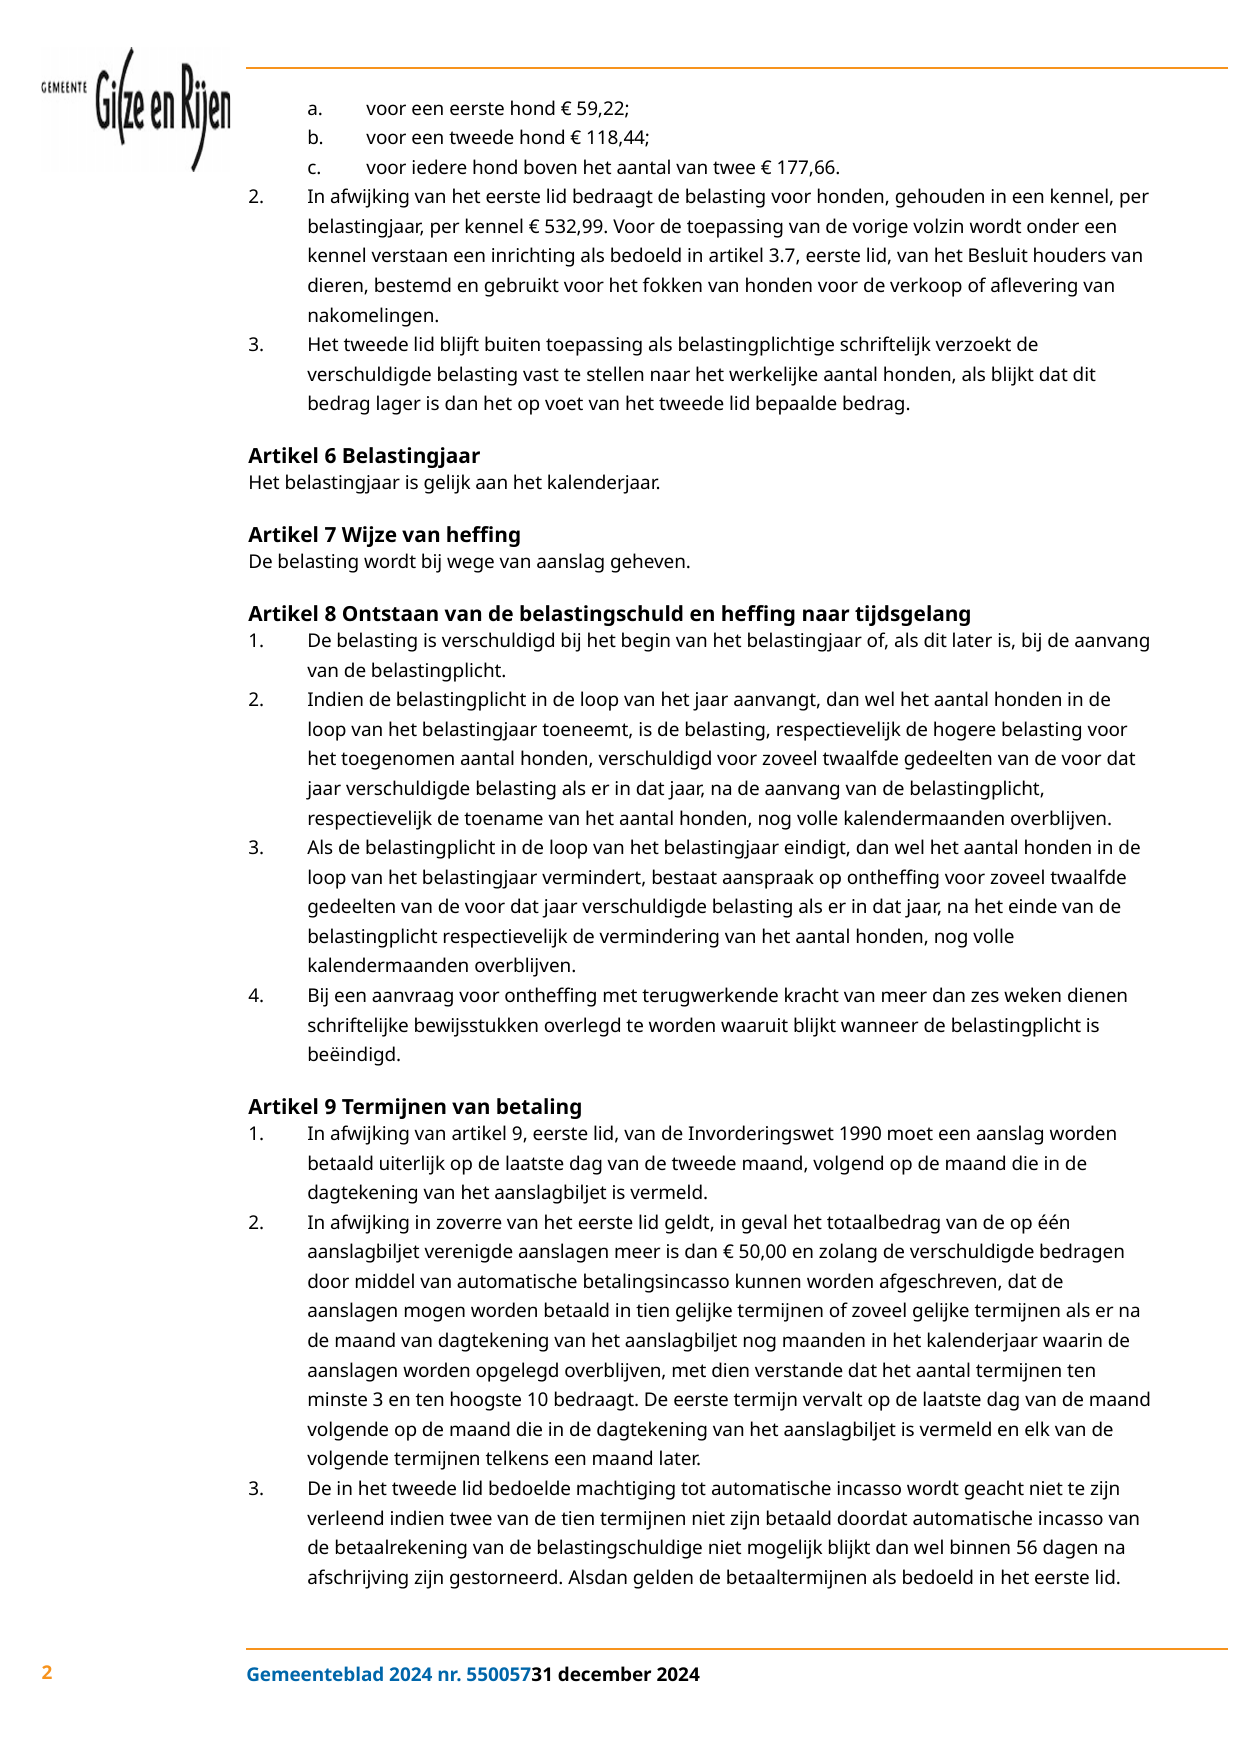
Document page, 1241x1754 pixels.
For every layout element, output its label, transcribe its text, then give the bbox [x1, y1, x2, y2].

list In afwijking in zoverre van het eerste lid geldt, in geval het totaalbedrag van de op één aanslagbiljet verenigde aanslagen meer is dan € 50,00 en zolang de verschuldigde bedragen door middel van automatische betalingsincasso kunnen worden afgeschreven, dat de aanslagen mogen worden betaald in tien gelijke termijnen of zoveel gelijke termijnen als er na de maand van dagtekening van het aanslagbiljet nog maanden in het kalenderjaar waarin de aanslagen worden opgelegd overblijven, met dien verstande dat het aantal termijnen ten minste 3 en ten hoogste 10 bedraagt. De eerste termijn vervalt op de laatste dag van de maand volgende op de maand die in de dagtekening van het aanslagbiljet is vermeld en elk van de volgende termijnen telkens een maand later. [248, 1209, 1152, 1471]
list Indien de belastingplicht in de loop van het jaar aanvangt, dan wel het aantal honden in de loop van het belastingjaar toeneemt, is de belasting, respectievelijk de hogere belasting voor het toegenomen aantal honden, verschuldigd voor zoveel twaalfde gedeelten van de voor dat jaar verschuldigde belasting als er in dat jaar, na de aanvang van de belastingplicht, respectievelijk de toename van het aantal honden, nog volle kalendermaanden overblijven. [248, 686, 1152, 830]
text De belasting wordt bij wege van aanslag geheven. [248, 548, 1152, 574]
text Het belastingjaar is gelijk aan het kalenderjaar. [248, 469, 1152, 495]
list Het tweede lid blijft buiten toepassing als belastingplichtige schriftelijk verzoekt de verschuldigde belasting vast te stellen naar het werkelijke aantal honden, als blijkt dat dit bedrag lager is dan het op voet van het tweede lid bepaalde bedrag. [248, 331, 1152, 416]
list In afwijking van artikel 9, eerste lid, van de Invorderingswet 1990 moet een aanslag worden betaald uiterlijk op de laatste dag van de tweede maand, volgend op de maand die in de dagtekening van het aanslagbiljet is vermeld. [248, 1120, 1152, 1205]
text Artikel 8 Ontstaan van de belastingschuld en heffing naar tijdsgelang [248, 599, 1152, 627]
list De belasting is verschuldigd bij het begin van het belastingjaar of, als dit later is, bij de aanvang van de belastingplicht. [248, 627, 1152, 682]
list voor een eerste hond € 59,22; [307, 95, 1152, 121]
picture [41, 47, 231, 172]
list voor iedere hond boven het aantal van twee € 177,66. [307, 154, 1152, 180]
list voor een tweede hond € 118,44; [307, 124, 1152, 150]
text Artikel 9 Termijnen van betaling [248, 1092, 1152, 1120]
list De in het tweede lid bedoelde machtiging tot automatische incasso wordt geacht niet te zijn verleend indien twee van de tien termijnen niet zijn betaald doordat automatische incasso van de betaalrekening van de belastingschuldige niet mogelijk blijkt dan wel binnen 56 dagen na afschrijving zijn gestorneerd. Alsdan gelden de betaaltermijnen als bedoeld in het eerste lid. [248, 1475, 1152, 1590]
list Als de belastingplicht in de loop van het belastingjaar eindigt, dan wel het aantal honden in de loop van het belastingjaar vermindert, bestaat aanspraak op ontheffing voor zoveel twaalfde gedeelten van de voor dat jaar verschuldigde belasting als er in dat jaar, na het einde van de belastingplicht respectievelijk de vermindering van het aantal honden, nog volle kalendermaanden overblijven. [248, 834, 1152, 978]
text Artikel 6 Belastingjaar [248, 441, 1152, 469]
list Bij een aanvraag voor ontheffing met terugwerkende kracht van meer dan zes weken dienen schriftelijke bewijsstukken overlegd te worden waaruit blijkt wanneer de belastingplicht is beëindigd. [248, 982, 1152, 1067]
text Artikel 7 Wijze van heffing [248, 520, 1152, 548]
list In afwijking van het eerste lid bedraagt de belasting voor honden, gehouden in een kennel, per belastingjaar, per kennel € 532,99. Voor de toepassing van de vorige volzin wordt onder een kennel verstaan een inrichting als bedoeld in artikel 3.7, eerste lid, van het Besluit houders van dieren, bestemd en gebruikt voor het fokken van honden voor de verkoop of aflevering van nakomelingen. [248, 183, 1152, 328]
